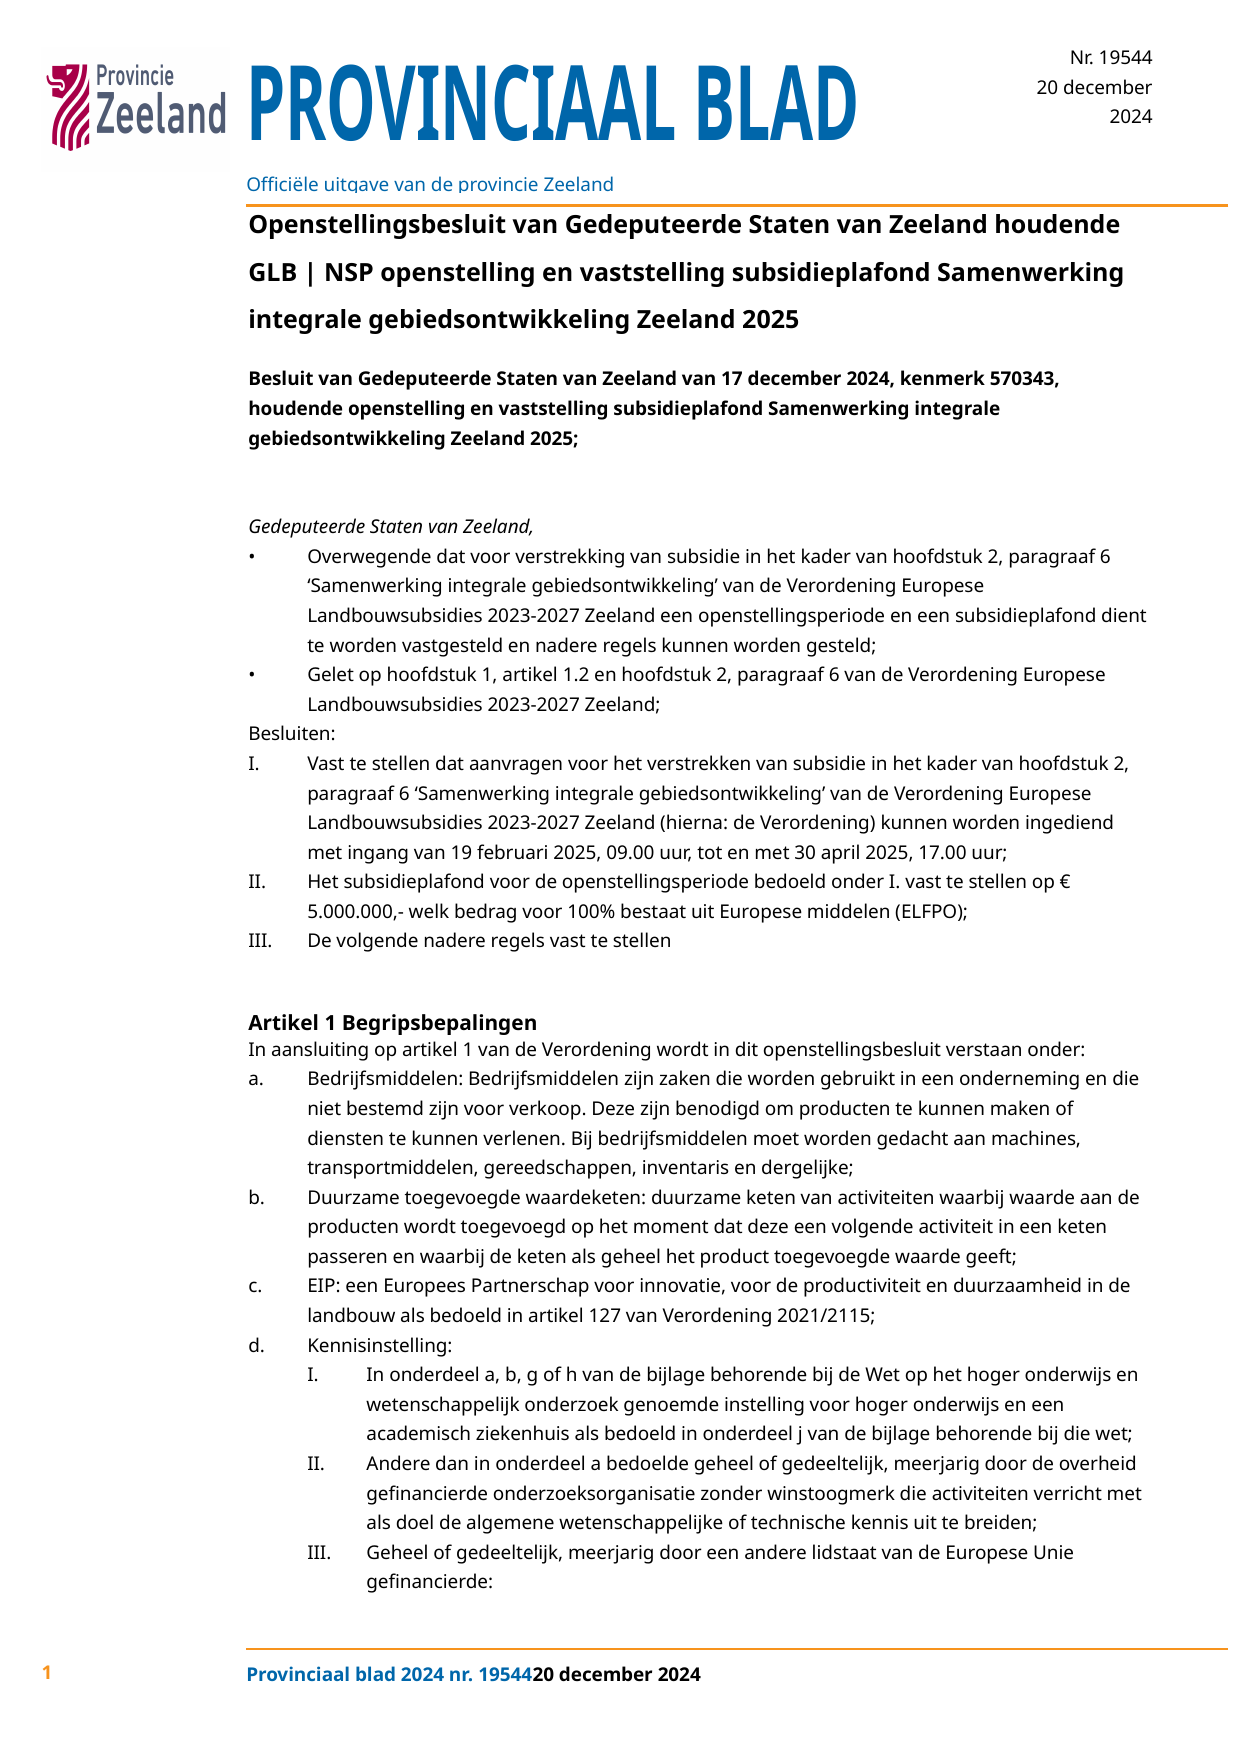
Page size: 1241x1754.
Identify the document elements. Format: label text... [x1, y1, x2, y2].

list In onderdeel a, b, g of h van de bijlage behorende bij de Wet op het hoger onderwijs en wetenschappelijk onderzoek genoemde instelling voor hoger onderwijs en een academisch ziekenhuis als bedoeld in onderdeel j van de bijlage behorende bij die wet; [307, 1361, 1152, 1446]
list Andere dan in onderdeel a bedoelde geheel of gedeeltelijk, meerjarig door de overheid gefinancierde onderzoeksorganisatie zonder winstoogmerk die activiteiten verricht met als doel de algemene wetenschappelijke of technische kennis uit te breiden; [307, 1450, 1152, 1535]
text Openstellingsbesluit van Gedeputeerde Staten van Zeeland houdende GLB | NSP openstelling en vaststelling subsidieplafond Samenwerking integrale gebiedsontwikkeling Zeeland 2025 [248, 207, 1152, 336]
list Geheel of gedeeltelijk, meerjarig door een andere lidstaat van de Europese Unie gefinancierde: [307, 1539, 1152, 1594]
text Gedeputeerde Staten van Zeeland, [248, 513, 1152, 539]
text Besluiten: [248, 721, 1152, 746]
text Besluit van Gedeputeerde Staten van Zeeland van 17 december 2024, kenmerk 570343, houdende openstelling en vaststelling subsidieplafond Samenwerking integrale gebiedsontwikkeling Zeeland 2025; [248, 366, 1152, 450]
picture [41, 47, 231, 172]
list Bedrijfsmiddelen: Bedrijfsmiddelen zijn zaken die worden gebruikt in een onderneming en die niet bestemd zijn voor verkoop. Deze zijn benodigd om producten te kunnen maken of diensten te kunnen verlenen. Bij bedrijfsmiddelen moet worden gedacht aan machines, transportmiddelen, gereedschappen, inventaris en dergelijke; [248, 1066, 1152, 1180]
list Overwegende dat voor verstrekking van subsidie in het kader van hoofdstuk 2, paragraaf 6 ‘Samenwerking integrale gebiedsontwikkeling’ van de Verordening Europese Landbouwsubsidies 2023-2027 Zeeland een openstellingsperiode en een subsidieplafond dient te worden vastgesteld en nadere regels kunnen worden gesteld; [248, 543, 1152, 657]
list Het subsidieplafond voor de openstellingsperiode bedoeld onder I. vast te stellen op € 5.000.000,- welk bedrag voor 100% bestaat uit Europese middelen (ELFPO); [248, 868, 1152, 924]
text In aansluiting op artikel 1 van de Verordening wordt in dit openstellingsbesluit verstaan onder: [248, 1036, 1152, 1062]
list EIP: een Europees Partnerschap voor innovatie, voor de productiviteit en duurzaamheid in de landbouw als bedoeld in artikel 127 van Verordening 2021/2115; [248, 1273, 1152, 1328]
list De volgende nadere regels vast te stellen [248, 928, 1152, 953]
list Duurzame toegevoegde waardeketen: duurzame keten van activiteiten waarbij waarde aan de producten wordt toegevoegd op het moment dat deze een volgende activiteit in een keten passeren en waarbij de keten als geheel het product toegevoegde waarde geeft; [248, 1184, 1152, 1269]
list Vast te stellen dat aanvragen voor het verstrekken van subsidie in het kader van hoofdstuk 2, paragraaf 6 ‘Samenwerking integrale gebiedsontwikkeling’ van de Verordening Europese Landbouwsubsidies 2023-2027 Zeeland (hierna: de Verordening) kunnen worden ingediend met ingang van 19 februari 2025, 09.00 uur, tot en met 30 april 2025, 17.00 uur; [248, 750, 1152, 864]
text Artikel 1 Begripsbepalingen [248, 1008, 1152, 1036]
list Kennisinstelling: [248, 1332, 1152, 1358]
list Gelet op hoofdstuk 1, artikel 1.2 en hoofdstuk 2, paragraaf 6 van de Verordening Europese Landbouwsubsidies 2023-2027 Zeeland; [248, 661, 1152, 717]
